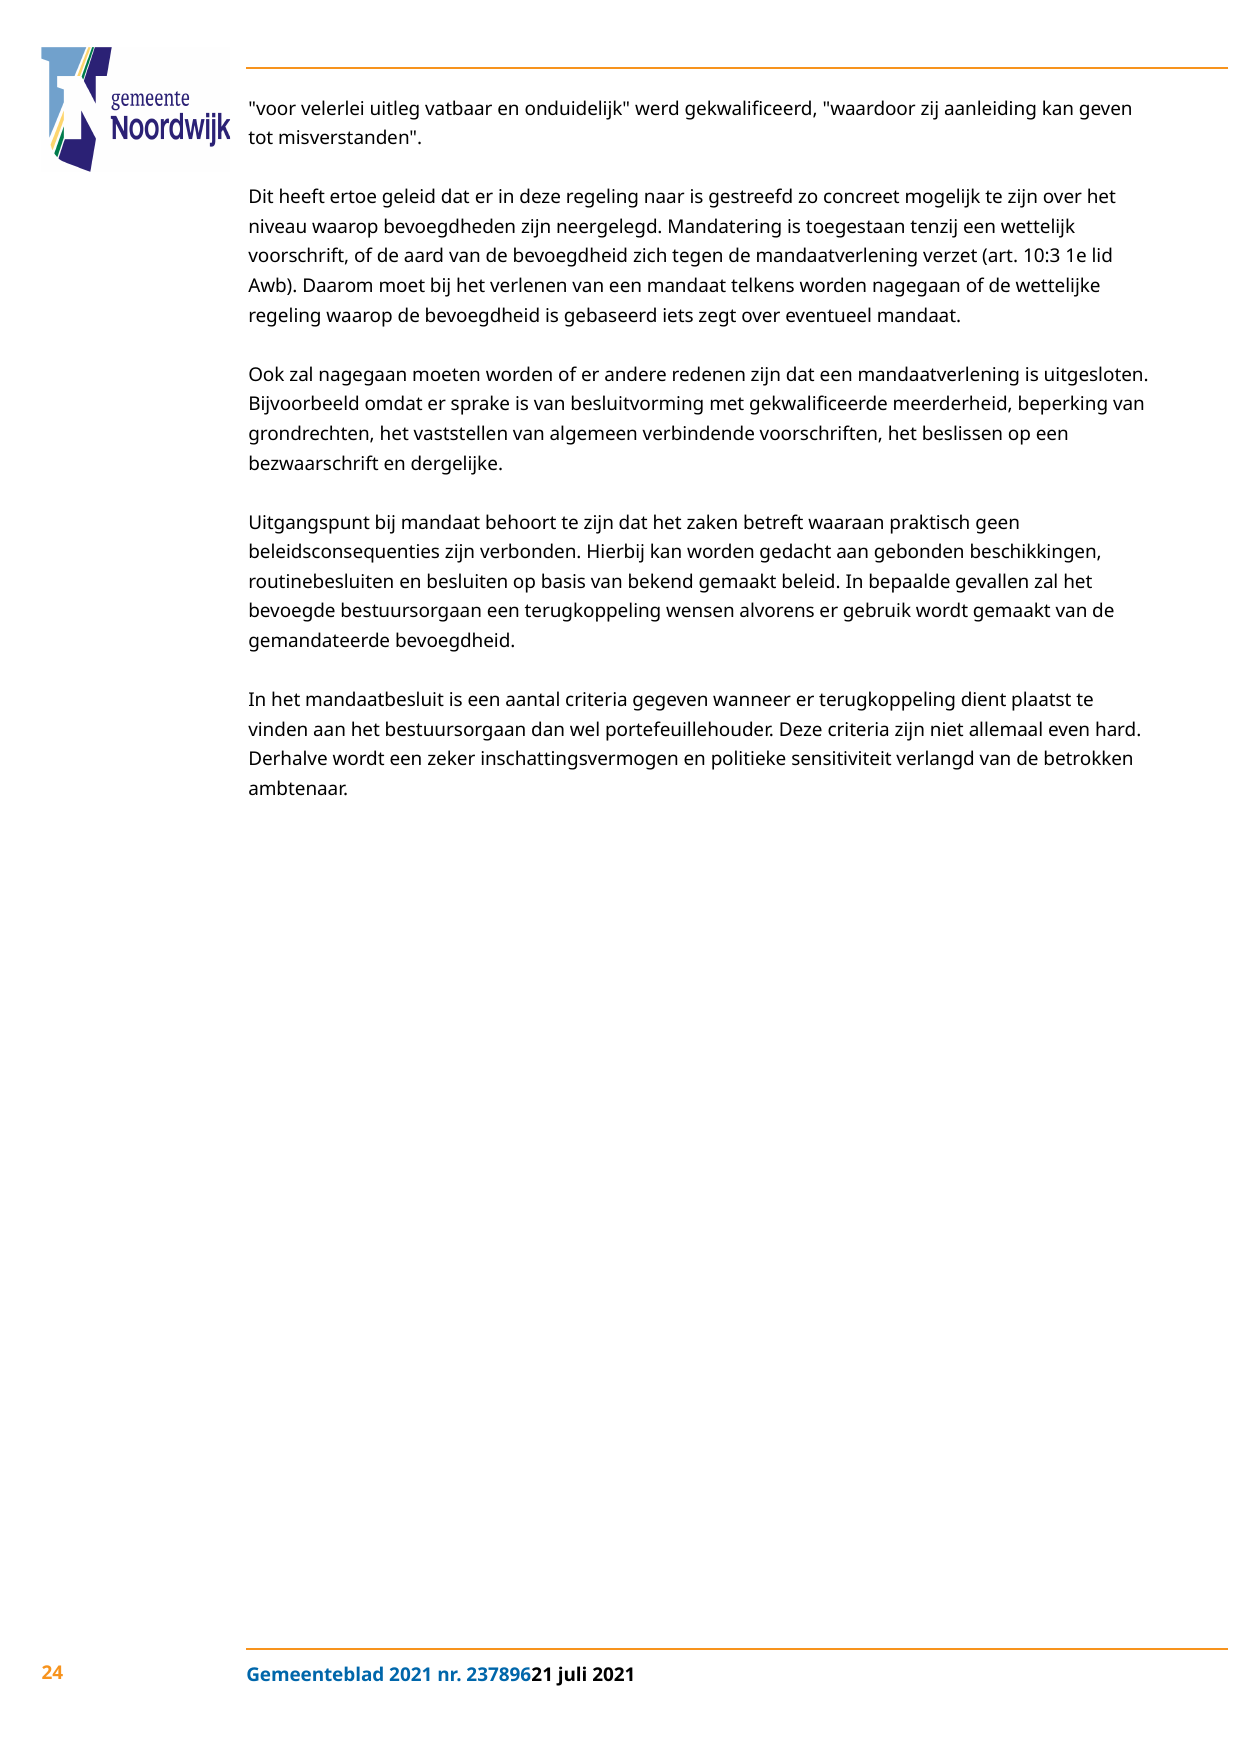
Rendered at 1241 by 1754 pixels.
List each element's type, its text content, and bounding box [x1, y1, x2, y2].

text Dit heeft ertoe geleid dat er in deze regeling naar is gestreefd zo concreet mogelijk te zijn over het niveau waarop bevoegdheden zijn neergelegd. Mandatering is toegestaan tenzij een wettelijk voorschrift, of de aard van de bevoegdheid zich tegen de mandaatverlening verzet (art. 10:3 1e lid Awb). Daarom moet bij het verlenen van een mandaat telkens worden nagegaan of de wettelijke regeling waarop de bevoegdheid is gebaseerd iets zegt over eventueel mandaat. [248, 183, 1152, 328]
picture [41, 47, 231, 172]
text "voor velerlei uitleg vatbaar en onduidelijk" werd gekwalificeerd, "waardoor zij aanleiding kan geven tot misverstanden". [248, 95, 1152, 150]
text Uitgangspunt bij mandaat behoort te zijn dat het zaken betreft waaraan praktisch geen beleidsconsequenties zijn verbonden. Hierbij kan worden gedacht aan gebonden beschikkingen, routinebesluiten en besluiten op basis van bekend gemaakt beleid. In bepaalde gevallen zal het bevoegde bestuursorgaan een terugkoppeling wensen alvorens er gebruik wordt gemaakt van de gemandateerde bevoegdheid. [248, 509, 1152, 653]
text Ook zal nagegaan moeten worden of er andere redenen zijn dat een mandaatverlening is uitgesloten. Bijvoorbeeld omdat er sprake is van besluitvorming met gekwalificeerde meerderheid, beperking van grondrechten, het vaststellen van algemeen verbindende voorschriften, het beslissen op een bezwaarschrift en dergelijke. [248, 361, 1152, 476]
text In het mandaatbesluit is een aantal criteria gegeven wanneer er terugkoppeling dient plaatst te vinden aan het bestuursorgaan dan wel portefeuillehouder. Deze criteria zijn niet allemaal even hard. Derhalve wordt een zeker inschattingsvermogen en politieke sensitiviteit verlangd van de betrokken ambtenaar. [248, 686, 1152, 801]
